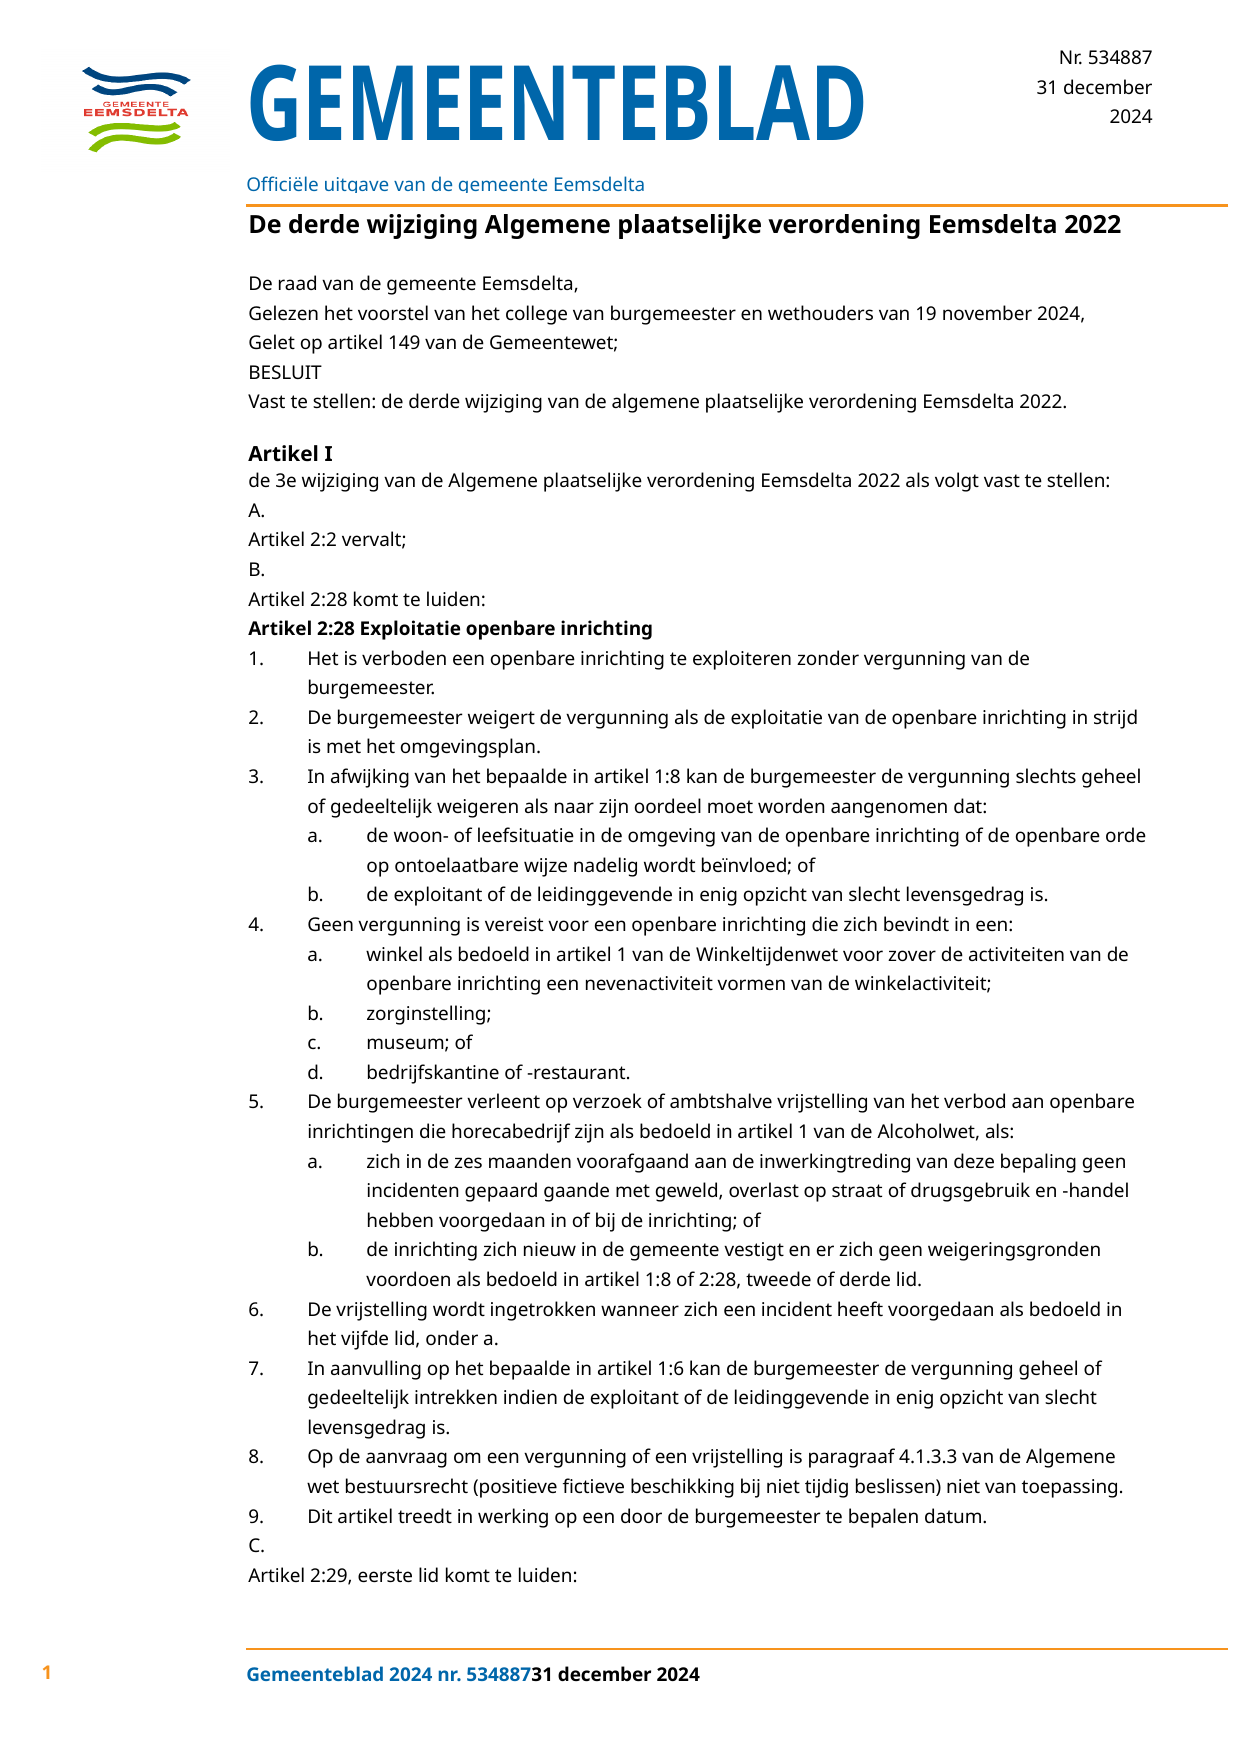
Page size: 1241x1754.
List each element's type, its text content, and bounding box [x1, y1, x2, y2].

text Vast te stellen: de derde wijziging van de algemene plaatselijke verordening Eemsdelta 2022. [248, 389, 1152, 414]
text Artikel 2:2 vervalt; [248, 527, 1152, 552]
text BESLUIT [248, 359, 1152, 385]
text Artikel 2:28 komt te luiden: [248, 586, 1152, 612]
text A. [248, 497, 1152, 523]
list Op de aanvraag om een vergunning of een vrijstelling is paragraaf 4.1.3.3 van de Algemene wet bestuursrecht (positieve fictieve beschikking bij niet tijdig beslissen) niet van toepassing. [248, 1444, 1152, 1499]
text de 3e wijziging van de Algemene plaatselijke verordening Eemsdelta 2022 als volgt vast te stellen: [248, 467, 1152, 493]
text Artikel 2:29, eerste lid komt te luiden: [248, 1562, 1152, 1588]
list museum; of [307, 1029, 1152, 1055]
text De derde wijziging Algemene plaatselijke verordening Eemsdelta 2022 [248, 207, 1152, 241]
list winkel als bedoeld in artikel 1 van de Winkeltijdenwet voor zover de activiteiten van de openbare inrichting een nevenactiviteit vormen van de winkelactiviteit; [307, 941, 1152, 996]
list de woon- of leefsituatie in de omgeving van de openbare inrichting of de openbare orde op ontoelaatbare wijze nadelig wordt beïnvloed; of [307, 822, 1152, 878]
list In aanvulling op het bepaalde in artikel 1:6 kan de burgemeester de vergunning geheel of gedeeltelijk intrekken indien de exploitant of de leidinggevende in enig opzicht van slecht levensgedrag is. [248, 1355, 1152, 1440]
list zich in de zes maanden voorafgaand aan de inwerkingtreding van deze bepaling geen incidenten gepaard gaande met geweld, overlast op straat of drugsgebruik en -handel hebben voorgedaan in of bij de inrichting; of [307, 1148, 1152, 1233]
list De vrijstelling wordt ingetrokken wanneer zich een incident heeft voorgedaan als bedoeld in het vijfde lid, onder a. [248, 1296, 1152, 1351]
list de inrichting zich nieuw in de gemeente vestigt en er zich geen weigeringsgronden voordoen als bedoeld in artikel 1:8 of 2:28, tweede of derde lid. [307, 1237, 1152, 1292]
list De burgemeester verleent op verzoek of ambtshalve vrijstelling van het verbod aan openbare inrichtingen die horecabedrijf zijn als bedoeld in artikel 1 van de Alcoholwet, als: [248, 1089, 1152, 1144]
list zorginstelling; [307, 1000, 1152, 1026]
text Artikel 2:28 Exploitatie openbare inrichting [248, 615, 1152, 641]
text C. [248, 1532, 1152, 1558]
list Geen vergunning is vereist voor een openbare inrichting die zich bevindt in een: [248, 911, 1152, 937]
text Artikel I [248, 439, 1152, 467]
text Gelezen het voorstel van het college van burgemeester en wethouders van 19 november 2024, [248, 300, 1152, 326]
list Het is verboden een openbare inrichting te exploiteren zonder vergunning van de burgemeester. [248, 645, 1152, 700]
picture [41, 47, 231, 172]
list De burgemeester weigert de vergunning als de exploitatie van de openbare inrichting in strijd is met het omgevingsplan. [248, 704, 1152, 759]
text Gelet op artikel 149 van de Gemeentewet; [248, 329, 1152, 355]
text B. [248, 556, 1152, 582]
list In afwijking van het bepaalde in artikel 1:8 kan de burgemeester de vergunning slechts geheel of gedeeltelijk weigeren als naar zijn oordeel moet worden aangenomen dat: [248, 763, 1152, 819]
list bedrijfskantine of -restaurant. [307, 1059, 1152, 1085]
list Dit artikel treedt in werking op een door de burgemeester te bepalen datum. [248, 1503, 1152, 1529]
text De raad van de gemeente Eemsdelta, [248, 270, 1152, 296]
list de exploitant of de leidinggevende in enig opzicht van slecht levensgedrag is. [307, 882, 1152, 907]
